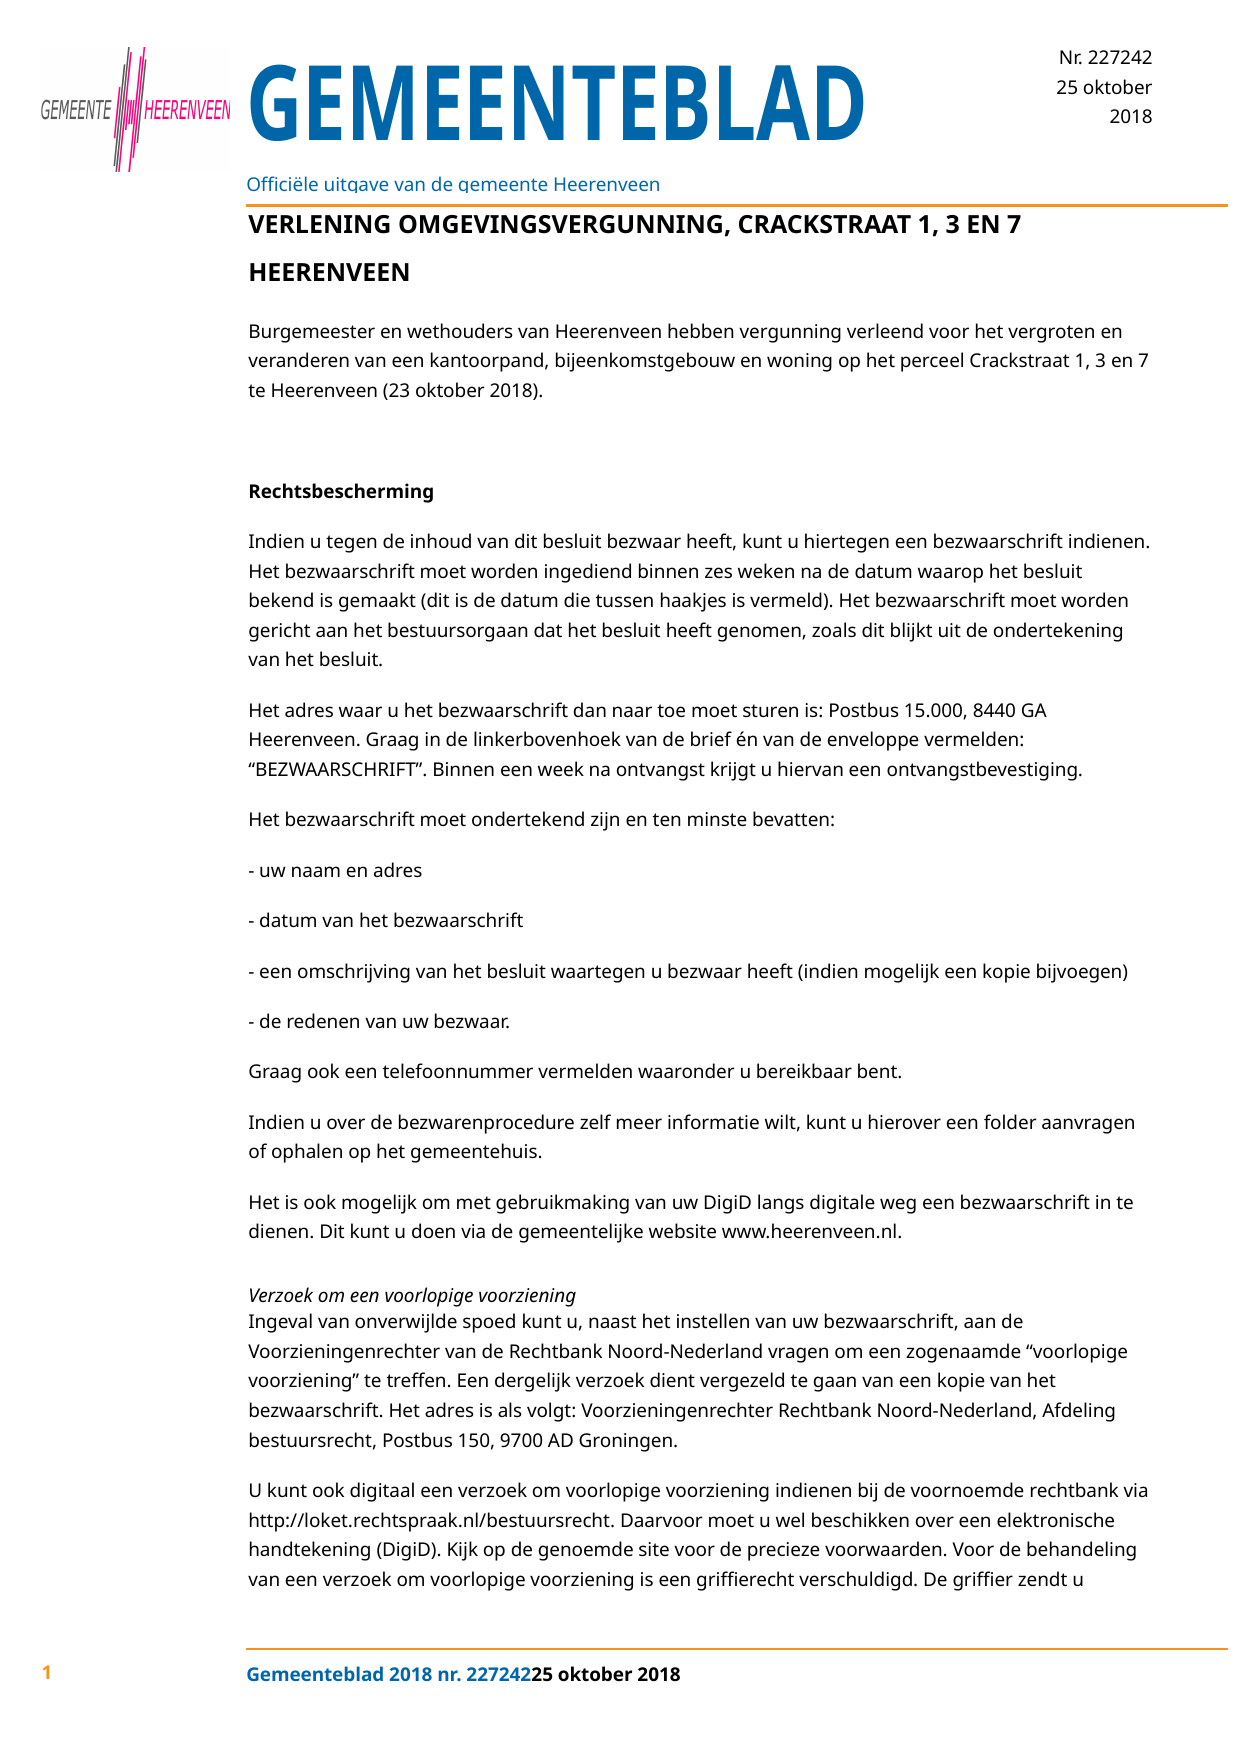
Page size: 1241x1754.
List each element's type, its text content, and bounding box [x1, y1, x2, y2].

text Indien u over de bezwarenprocedure zelf meer informatie wilt, kunt u hierover een folder aanvragen of ophalen op het gemeentehuis. [248, 1109, 1152, 1164]
text Rechtsbescherming [248, 478, 1152, 504]
text - uw naam en adres [248, 857, 1152, 883]
text Burgemeester en wethouders van Heerenveen hebben vergunning verleend voor het vergroten en veranderen van een kantoorpand, bijeenkomstgebouw en woning op het perceel Crackstraat 1, 3 en 7 te Heerenveen (23 oktober 2018). [248, 318, 1152, 403]
text - een omschrijving van het besluit waartegen u bezwaar heeft (indien mogelijk een kopie bijvoegen) [248, 958, 1152, 984]
text Het bezwaarschrift moet ondertekend zijn en ten minste bevatten: [248, 807, 1152, 832]
text Ingeval van onverwijlde spoed kunt u, naast het instellen van uw bezwaarschrift, aan de Voorzieningenrechter van de Rechtbank Noord-Nederland vragen om een zogenaamde “voorlopige voorziening” te treffen. Een dergelijk verzoek dient vergezeld te gaan van een kopie van het bezwaarschrift. Het adres is als volgt: Voorzieningenrechter Rechtbank Noord-Nederland, Afdeling bestuursrecht, Postbus 150, 9700 AD Groningen. [248, 1308, 1152, 1452]
text Het is ook mogelijk om met gebruikmaking van uw DigiD langs digitale weg een bezwaarschrift in te dienen. Dit kunt u doen via de gemeentelijke website www.heerenveen.nl. [248, 1189, 1152, 1244]
picture [41, 47, 231, 172]
text Indien u tegen de inhoud van dit besluit bezwaar heeft, kunt u hiertegen een bezwaarschrift indienen. Het bezwaarschrift moet worden ingediend binnen zes weken na de datum waarop het besluit bekend is gemaakt (dit is de datum die tussen haakjes is vermeld). Het bezwaarschrift moet worden gericht aan het bestuursorgaan dat het besluit heeft genomen, zoals dit blijkt uit de ondertekening van het besluit. [248, 528, 1152, 672]
text - datum van het bezwaarschrift [248, 907, 1152, 933]
text - de redenen van uw bezwaar. [248, 1008, 1152, 1034]
text Verzoek om een voorlopige voorziening [248, 1283, 1152, 1308]
text Het adres waar u het bezwaarschrift dan naar toe moet sturen is: Postbus 15.000, 8440 GA Heerenveen. Graag in de linkerbovenhoek van de brief én van de enveloppe vermelden: “BEZWAARSCHRIFT”. Binnen een week na ontvangst krijgt u hiervan een ontvangstbevestiging. [248, 697, 1152, 782]
text VERLENING OMGEVINGSVERGUNNING, CRACKSTRAAT 1, 3 EN 7 HEERENVEEN [248, 207, 1152, 288]
text Graag ook een telefoonnummer vermelden waaronder u bereikbaar bent. [248, 1059, 1152, 1084]
text U kunt ook digitaal een verzoek om voorlopige voorziening indienen bij de voornoemde rechtbank via http://loket.rechtspraak.nl/bestuursrecht. Daarvoor moet u wel beschikken over een elektronische handtekening (DigiD). Kijk op de genoemde site voor de precieze voorwaarden. Voor de behandeling van een verzoek om voorlopige voorziening is een griffierecht verschuldigd. De griffier zendt u [248, 1477, 1152, 1592]
